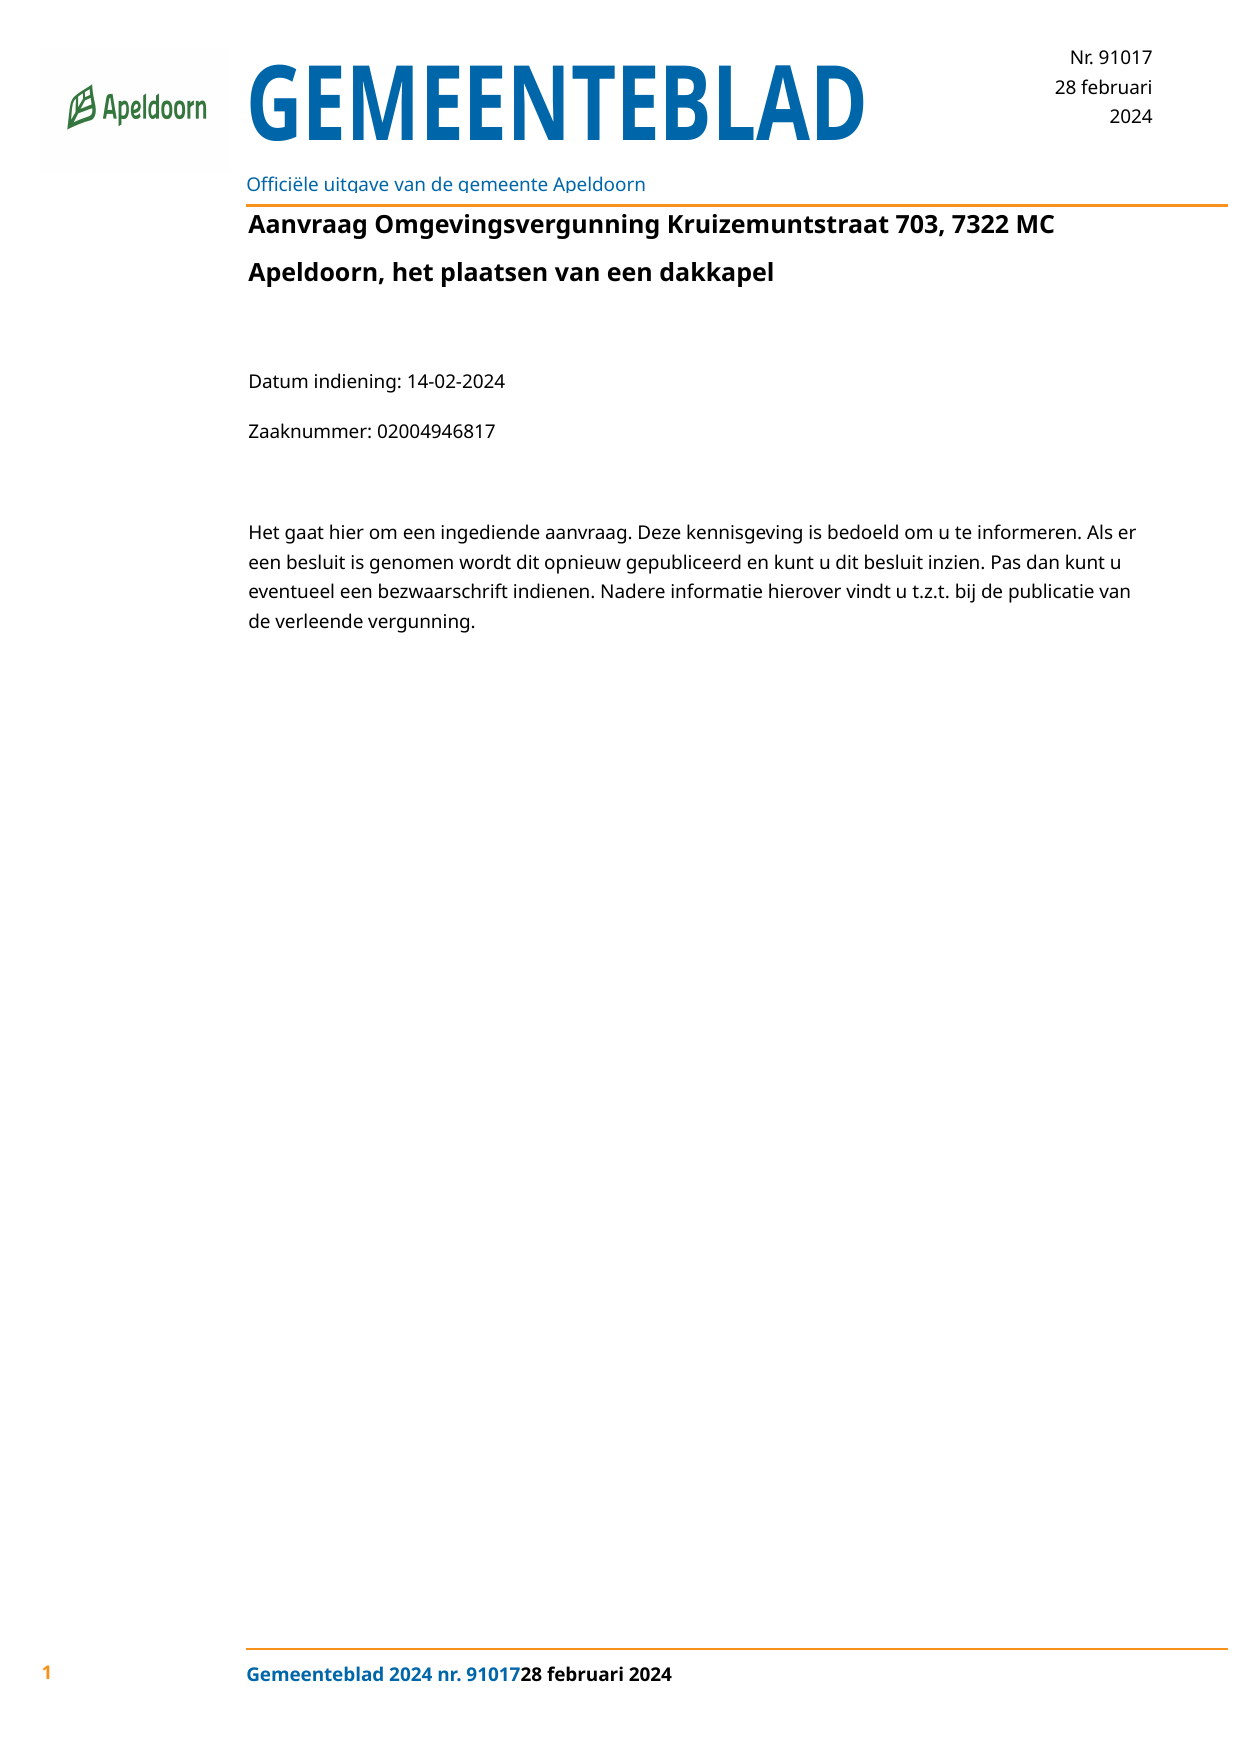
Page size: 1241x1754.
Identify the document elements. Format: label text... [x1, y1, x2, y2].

picture [41, 47, 231, 172]
text Zaaknummer: 02004946817 [248, 419, 1152, 444]
text Aanvraag Omgevingsvergunning Kruizemuntstraat 703, 7322 MC Apeldoorn, het plaatsen van een dakkapel [248, 207, 1152, 288]
text Het gaat hier om een ingediende aanvraag. Deze kennisgeving is bedoeld om u te informeren. Als er een besluit is genomen wordt dit opnieuw gepubliceerd en kunt u dit besluit inzien. Pas dan kunt u eventueel een bezwaarschrift indienen. Nadere informatie hierover vindt u t.z.t. bij de publicatie van de verleende vergunning. [248, 519, 1152, 634]
text Datum indiening: 14-02-2024 [248, 368, 1152, 394]
